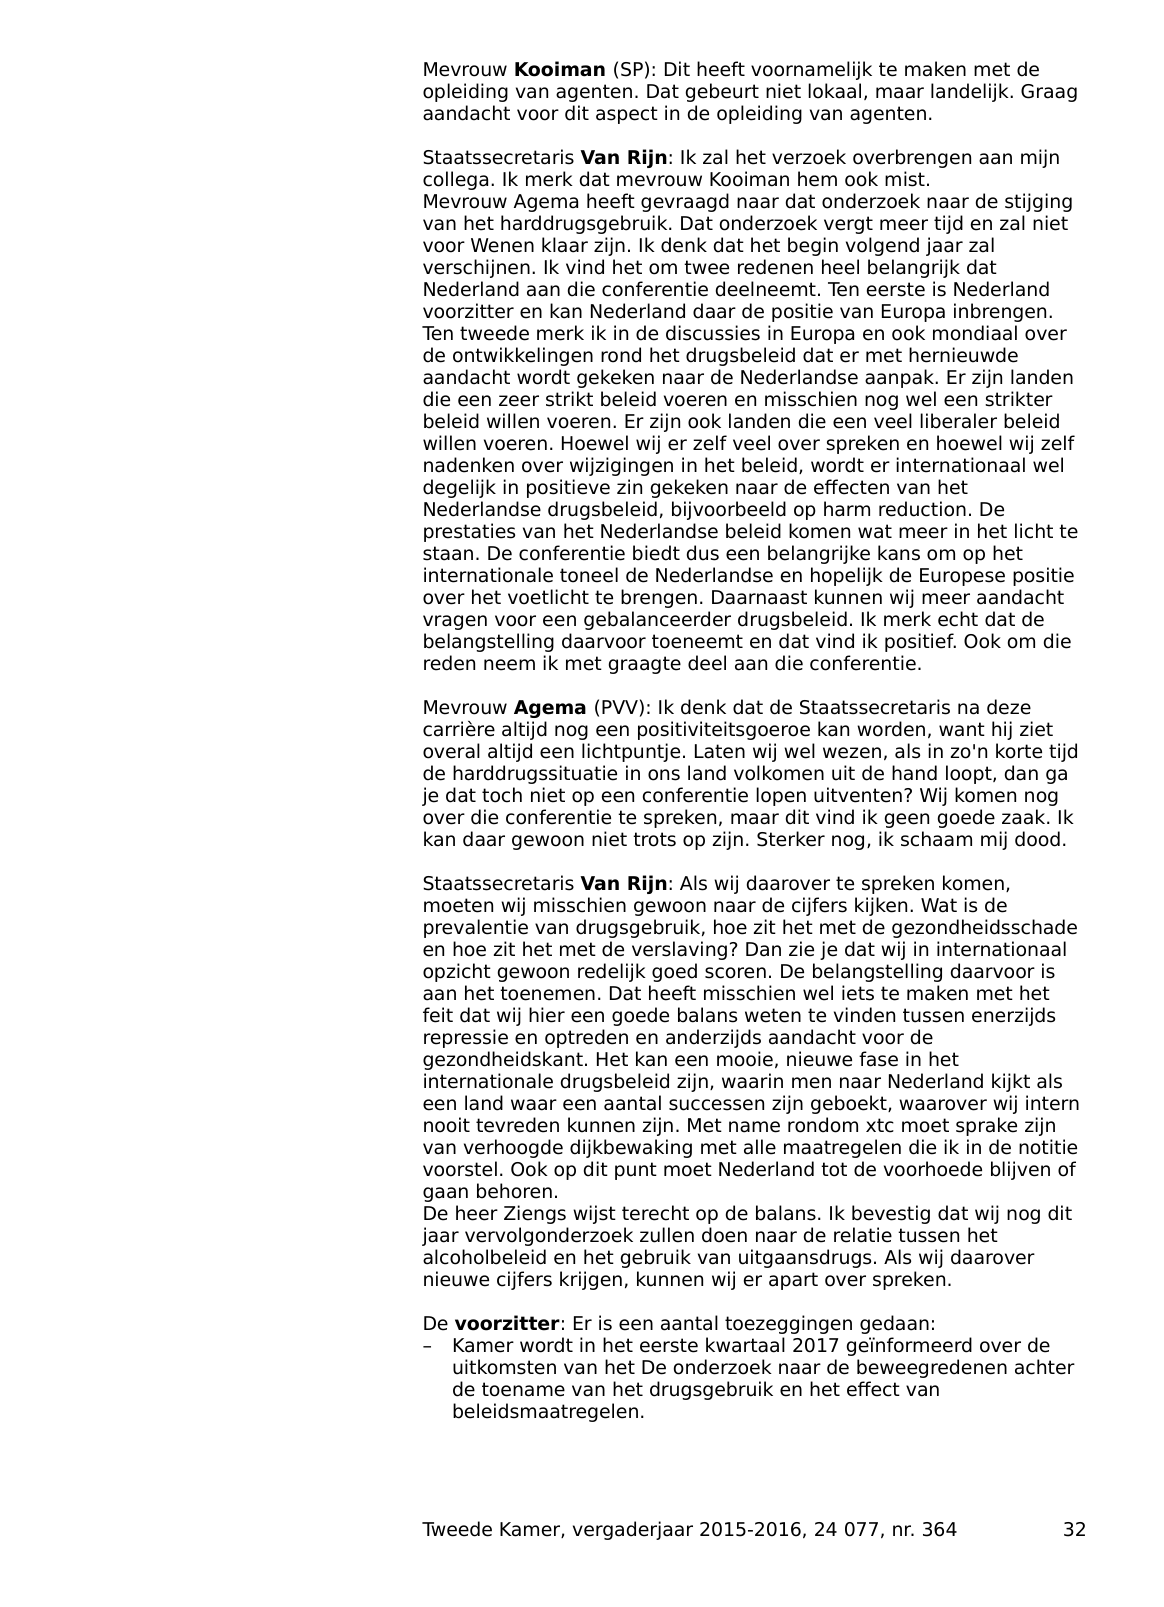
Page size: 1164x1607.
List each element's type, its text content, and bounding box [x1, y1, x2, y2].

text Mevrouw Agema heeft gevraagd naar dat onderzoek naar de stijging van het harddrugsgebruik. Dat onderzoek vergt meer tijd en zal niet voor Wenen klaar zijn. Ik denk dat het begin volgend jaar zal verschijnen. Ik vind het om twee redenen heel belangrijk dat Nederland aan die conferentie deelneemt. Ten eerste is Nederland voorzitter en kan Nederland daar de positie van Europa inbrengen. Ten tweede merk ik in de discussies in Europa en ook mondiaal over de ontwikkelingen rond het drugsbeleid dat er met hernieuwde aandacht wordt gekeken naar de Nederlandse aanpak. Er zijn landen die een zeer strikt beleid voeren en misschien nog wel een strikter beleid willen voeren. Er zijn ook landen die een veel liberaler beleid willen voeren. Hoewel wij er zelf veel over spreken en hoewel wij zelf nadenken over wijzigingen in het beleid, wordt er internationaal wel degelijk in positieve zin gekeken naar de effecten van het Nederlandse drugsbeleid, bijvoorbeeld op harm reduction. De prestaties van het Nederlandse beleid komen wat meer in het licht te staan. De conferentie biedt dus een belangrijke kans om op het internationale toneel de Nederlandse en hopelijk de Europese positie over het voetlicht te brengen. Daarnaast kunnen wij meer aandacht vragen voor een gebalanceerder drugsbeleid. Ik merk echt dat de belangstelling daarvoor toeneemt en dat vind ik positief. Ook om die reden neem ik met graagte deel aan die conferentie. [422, 191, 1087, 675]
text Staatssecretaris Van Rijn: Ik zal het verzoek overbrengen aan mijn collega. Ik merk dat mevrouw Kooiman hem ook mist. [422, 147, 1087, 191]
text Mevrouw Kooiman (SP): Dit heeft voornamelijk te maken met de opleiding van agenten. Dat gebeurt niet lokaal, maar landelijk. Graag aandacht voor dit aspect in de opleiding van agenten. [422, 59, 1087, 125]
text De voorzitter: Er is een aantal toezeggingen gedaan: [422, 1313, 1087, 1335]
text Staatssecretaris Van Rijn: Als wij daarover te spreken komen, moeten wij misschien gewoon naar de cijfers kijken. Wat is de prevalentie van drugsgebruik, hoe zit het met de gezondheidsschade en hoe zit het met de verslaving? Dan zie je dat wij in internationaal opzicht gewoon redelijk goed scoren. De belangstelling daarvoor is aan het toenemen. Dat heeft misschien wel iets te maken met het feit dat wij hier een goede balans weten te vinden tussen enerzijds repressie en optreden en anderzijds aandacht voor de gezondheidskant. Het kan een mooie, nieuwe fase in het internationale drugsbeleid zijn, waarin men naar Nederland kijkt als een land waar een aantal successen zijn geboekt, waarover wij intern nooit tevreden kunnen zijn. Met name rondom xtc moet sprake zijn van verhoogde dijkbewaking met alle maatregelen die ik in de notitie voorstel. Ook op dit punt moet Nederland tot de voorhoede blijven of gaan behoren. [422, 873, 1087, 1203]
text – Kamer wordt in het eerste kwartaal 2017 geïnformeerd over de uitkomsten van het De onderzoek naar de beweegredenen achter de toename van het drugsgebruik en het effect van beleidsmaatregelen. [422, 1335, 1087, 1423]
text De heer Ziengs wijst terecht op de balans. Ik bevestig dat wij nog dit jaar vervolgonderzoek zullen doen naar de relatie tussen het alcoholbeleid en het gebruik van uitgaansdrugs. Als wij daarover nieuwe cijfers krijgen, kunnen wij er apart over spreken. [422, 1203, 1087, 1291]
text Mevrouw Agema (PVV): Ik denk dat de Staatssecretaris na deze carrière altijd nog een positiviteitsgoeroe kan worden, want hij ziet overal altijd een lichtpuntje. Laten wij wel wezen, als in zo'n korte tijd de harddrugssituatie in ons land volkomen uit de hand loopt, dan ga je dat toch niet op een conferentie lopen uitventen? Wij komen nog over die conferentie te spreken, maar dit vind ik geen goede zaak. Ik kan daar gewoon niet trots op zijn. Sterker nog, ik schaam mij dood. [422, 697, 1087, 851]
